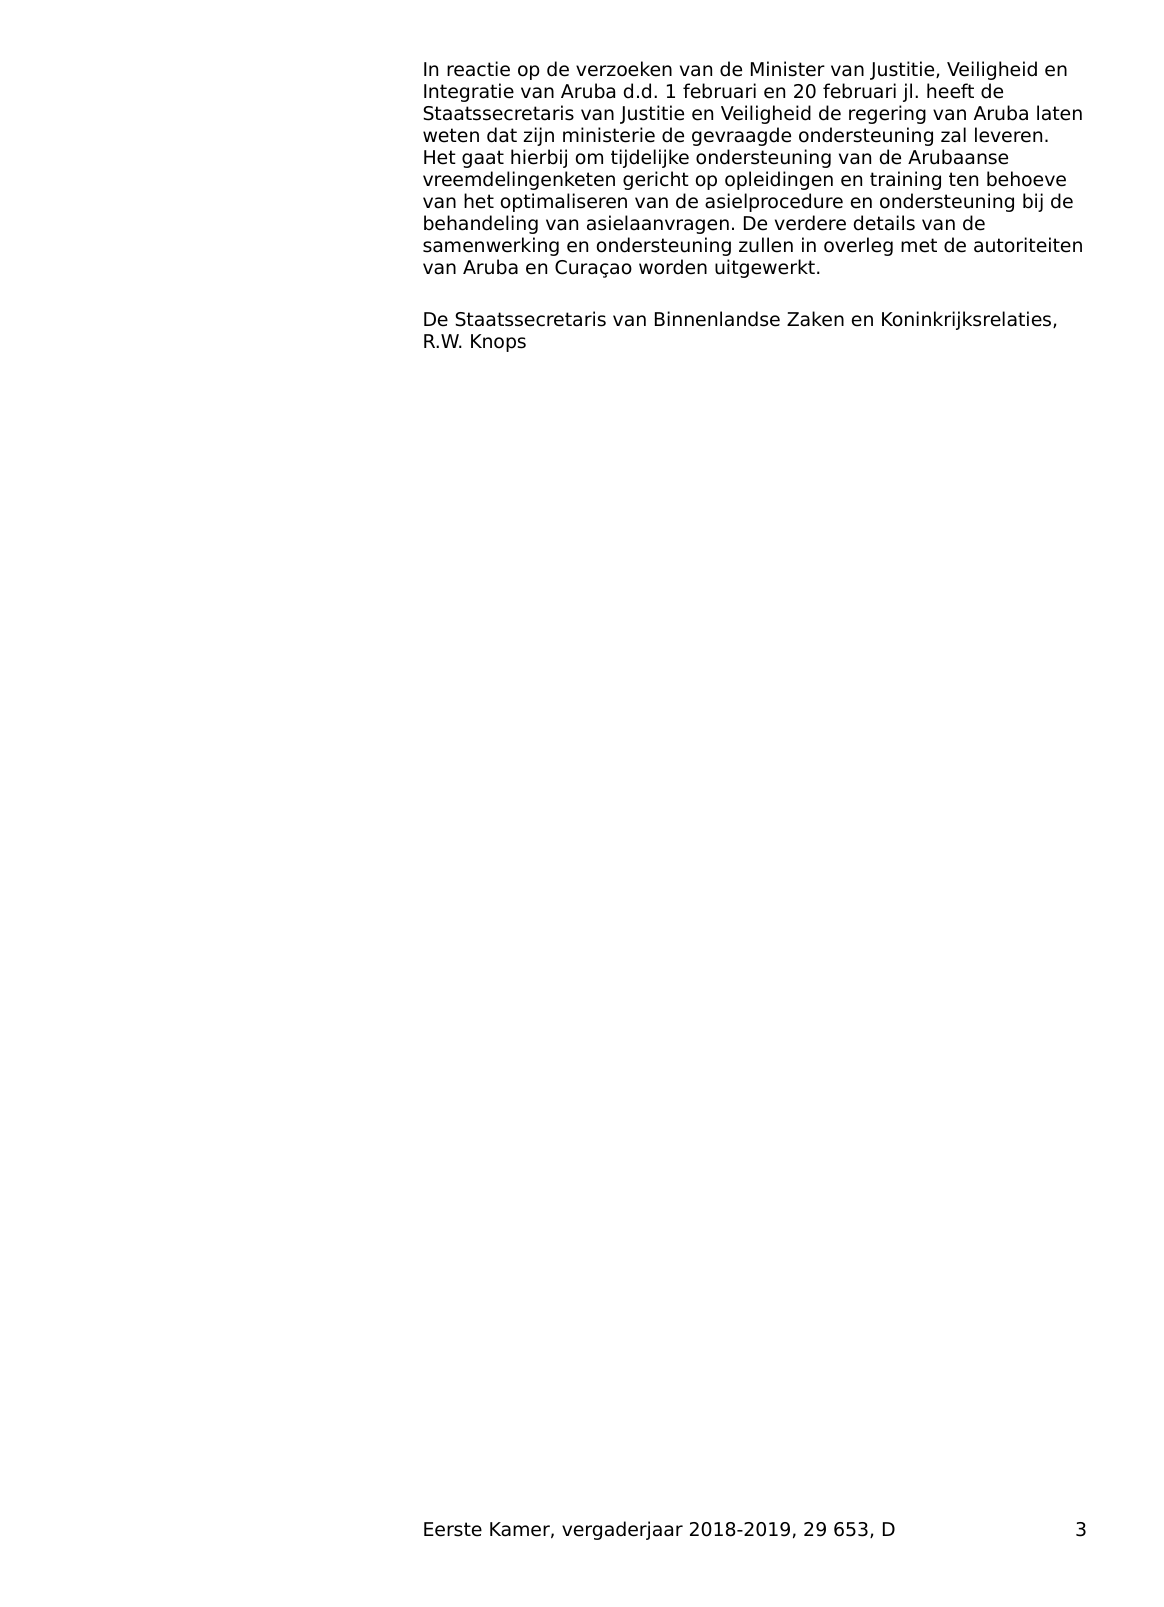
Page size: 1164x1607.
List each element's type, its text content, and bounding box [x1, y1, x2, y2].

text In reactie op de verzoeken van de Minister van Justitie, Veiligheid en Integratie van Aruba d.d. 1 februari en 20 februari jl. heeft de Staatssecretaris van Justitie en Veiligheid de regering van Aruba laten weten dat zijn ministerie de gevraagde ondersteuning zal leveren. Het gaat hierbij om tijdelijke ondersteuning van de Arubaanse vreemdelingenketen gericht op opleidingen en training ten behoeve van het optimaliseren van de asielprocedure en ondersteuning bij de behandeling van asielaanvragen. De verdere details van de samenwerking en ondersteuning zullen in overleg met de autoriteiten van Aruba en Curaçao worden uitgewerkt. [422, 59, 1087, 279]
text De Staatssecretaris van Binnenlandse Zaken en Koninkrijksrelaties, R.W. Knops [422, 309, 1087, 353]
